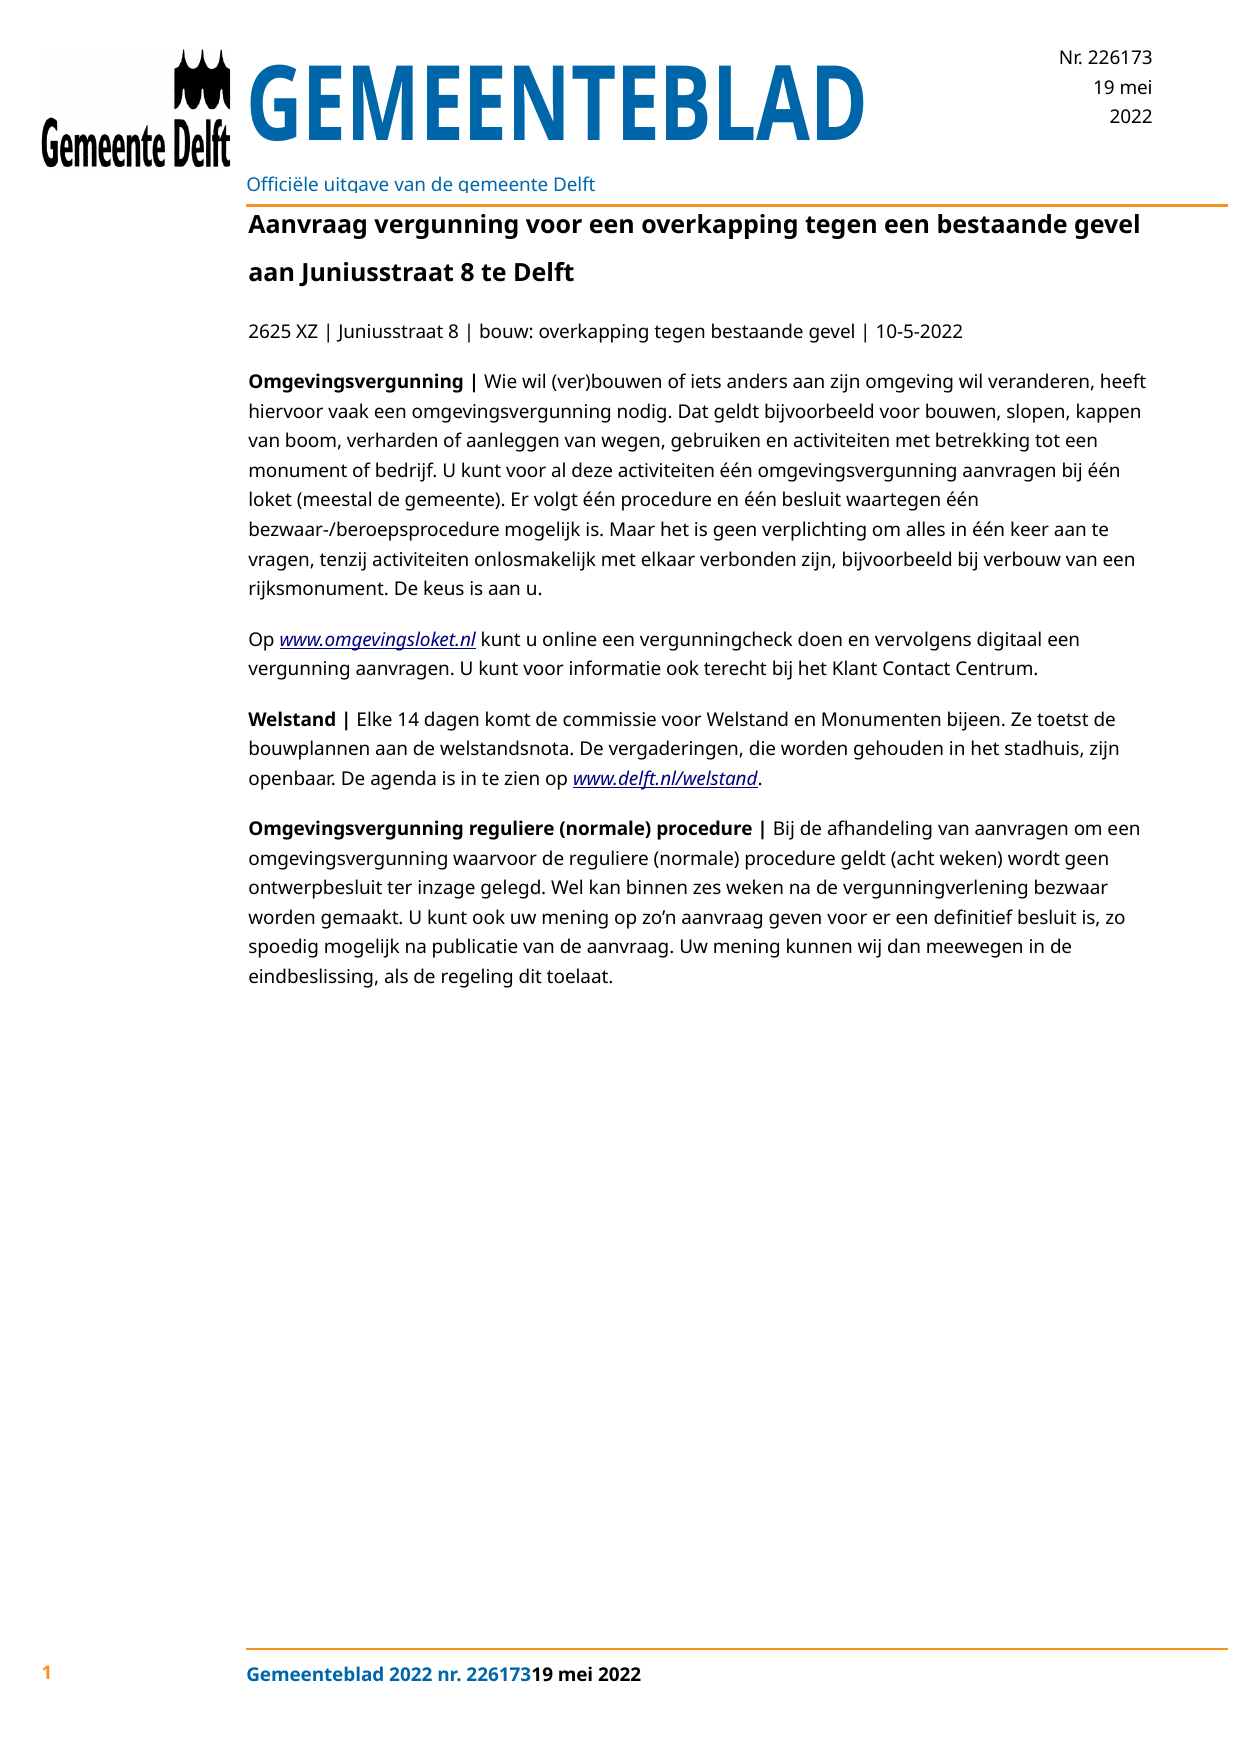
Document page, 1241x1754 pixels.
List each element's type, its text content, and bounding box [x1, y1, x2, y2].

text Op www.omgevingsloket.nl kunt u online een vergunningcheck doen en vervolgens digitaal een vergunning aanvragen. U kunt voor informatie ook terecht bij het Klant Contact Centrum. [248, 626, 1152, 681]
text Omgevingsvergunning reguliere (normale) procedure | Bij de afhandeling van aanvragen om een omgevingsvergunning waarvoor de reguliere (normale) procedure geldt (acht weken) wordt geen ontwerpbesluit ter inzage gelegd. Wel kan binnen zes weken na de vergunningverlening bezwaar worden gemaakt. U kunt ook uw mening op zo’n aanvraag geven voor er een definitief besluit is, zo spoedig mogelijk na publicatie van de aanvraag. Uw mening kunnen wij dan meewegen in de eindbeslissing, als de regeling dit toelaat. [248, 815, 1152, 989]
picture [41, 47, 231, 172]
text 2625 XZ | Juniusstraat 8 | bouw: overkapping tegen bestaande gevel | 10-5-2022 [248, 318, 1152, 344]
text Aanvraag vergunning voor een overkapping tegen een bestaande gevel aan Juniusstraat 8 te Delft [248, 207, 1152, 288]
text Welstand | Elke 14 dagen komt de commissie voor Welstand en Monumenten bijeen. Ze toetst de bouwplannen aan de welstandsnota. De vergaderingen, die worden gehouden in het stadhuis, zijn openbaar. De agenda is in te zien op www.delft.nl/welstand. [248, 706, 1152, 791]
text Omgevingsvergunning | Wie wil (ver)bouwen of iets anders aan zijn omgeving wil veranderen, heeft hiervoor vaak een omgevingsvergunning nodig. Dat geldt bijvoorbeeld voor bouwen, slopen, kappen van boom, verharden of aanleggen van wegen, gebruiken en activiteiten met betrekking tot een monument of bedrijf. U kunt voor al deze activiteiten één omgevingsvergunning aanvragen bij één loket (meestal de gemeente). Er volgt één procedure en één besluit waartegen één bezwaar-/beroepsprocedure mogelijk is. Maar het is geen verplichting om alles in één keer aan te vragen, tenzij activiteiten onlosmakelijk met elkaar verbonden zijn, bijvoorbeeld bij verbouw van een rijksmonument. De keus is aan u. [248, 368, 1152, 601]
